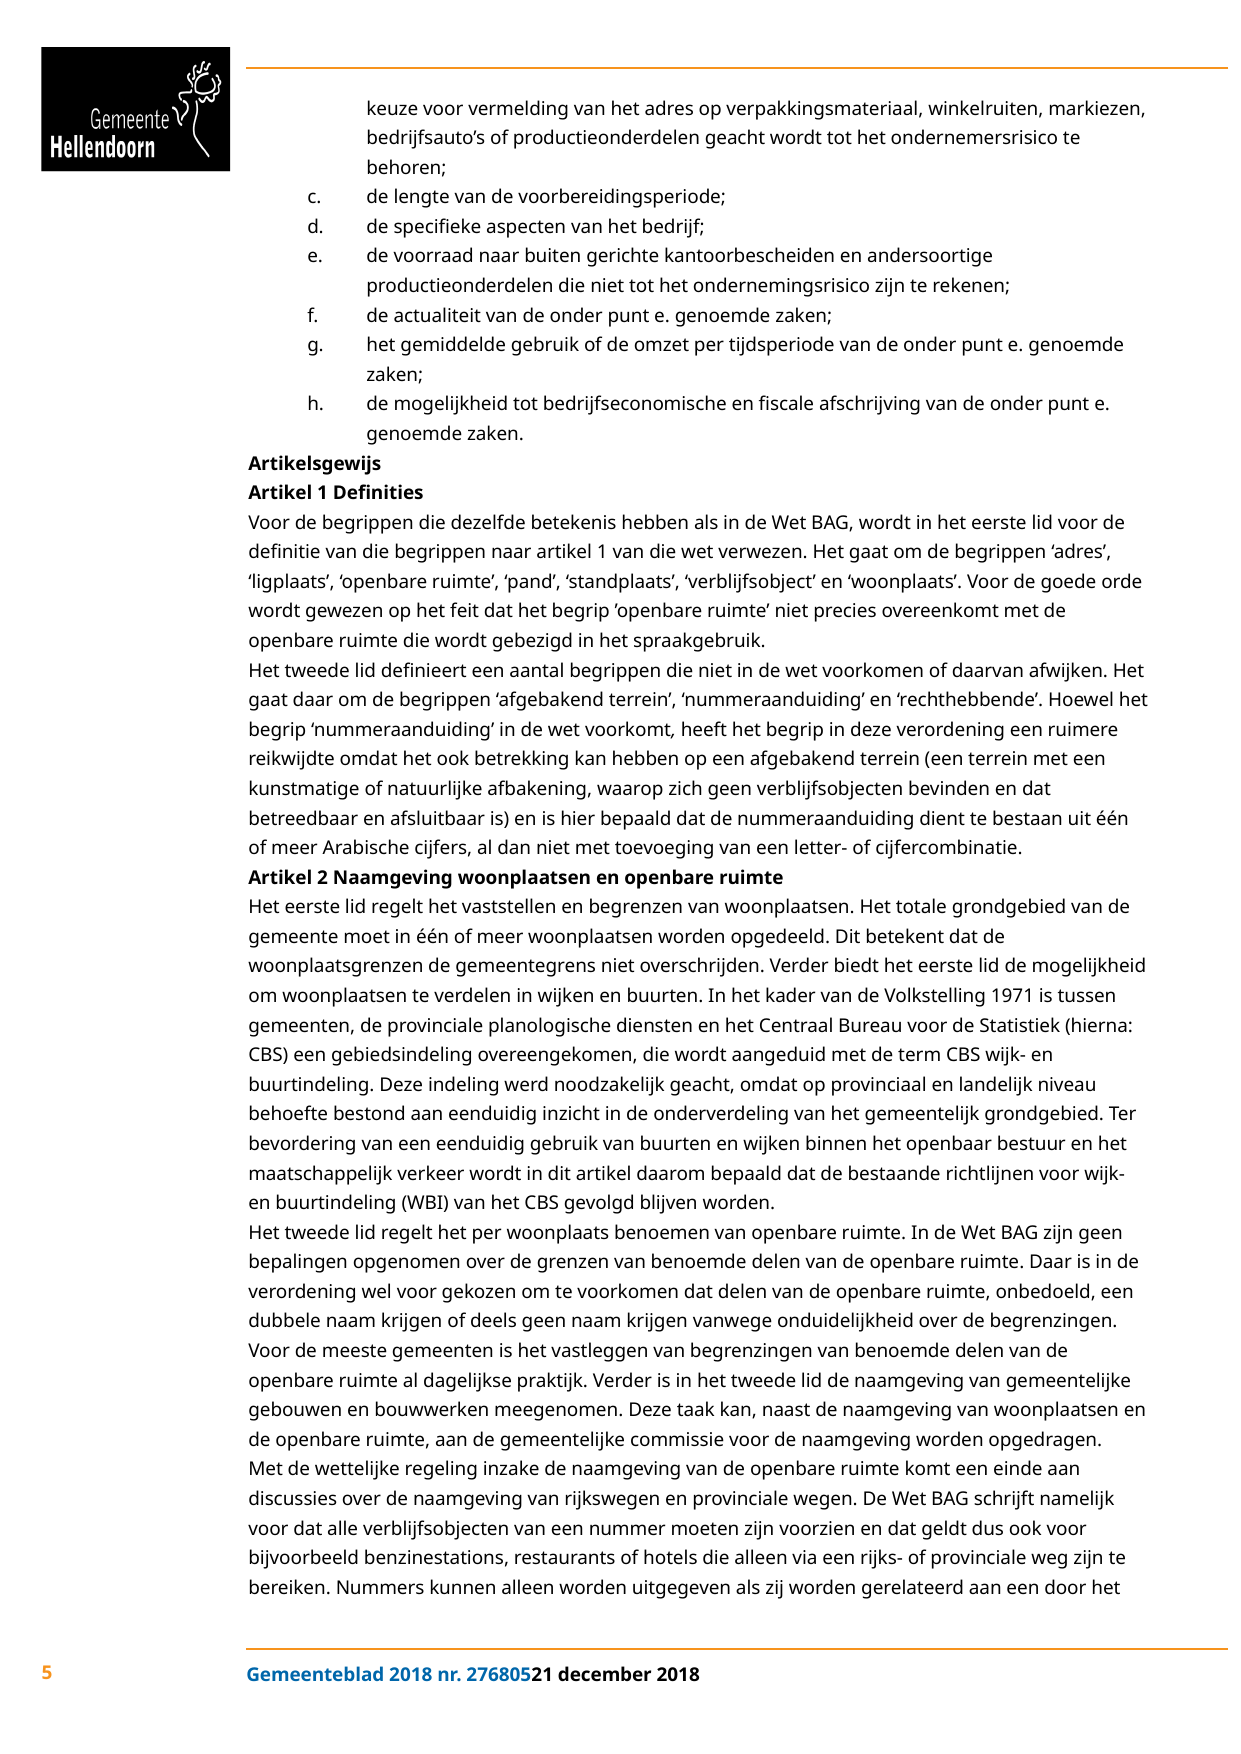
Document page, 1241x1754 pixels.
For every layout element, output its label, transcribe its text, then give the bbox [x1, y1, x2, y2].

text Het eerste lid regelt het vaststellen en begrenzen van woonplaatsen. Het totale grondgebied van de gemeente moet in één of meer woonplaatsen worden opgedeeld. Dit betekent dat de woonplaatsgrenzen de gemeentegrens niet overschrijden. Verder biedt het eerste lid de mogelijkheid om woonplaatsen te verdelen in wijken en buurten. In het kader van de Volkstelling 1971 is tussen gemeenten, de provinciale planologische diensten en het Centraal Bureau voor de Statistiek (hierna: CBS) een gebiedsindeling overeengekomen, die wordt aangeduid met de term CBS wijk- en buurtindeling. Deze indeling werd noodzakelijk geacht, omdat op provinciaal en landelijk niveau behoefte bestond aan eenduidig inzicht in de onderverdeling van het gemeentelijk grondgebied. Ter bevordering van een eenduidig gebruik van buurten en wijken binnen het openbaar bestuur en het maatschappelijk verkeer wordt in dit artikel daarom bepaald dat de bestaande richtlijnen voor wijk- en buurtindeling (WBI) van het CBS gevolgd blijven worden. [248, 893, 1152, 1215]
list keuze voor vermelding van het adres op verpakkingsmateriaal, winkelruiten, markiezen, bedrijfsauto’s of productieonderdelen geacht wordt tot het ondernemersrisico te behoren; [307, 95, 1152, 180]
picture [41, 47, 231, 172]
text Artikelsgewijs [248, 450, 1152, 476]
list de voorraad naar buiten gerichte kantoorbescheiden en andersoortige productieonderdelen die niet tot het ondernemingsrisico zijn te rekenen; [307, 243, 1152, 298]
list de actualiteit van de onder punt e. genoemde zaken; [307, 302, 1152, 328]
text Het tweede lid regelt het per woonplaats benoemen van openbare ruimte. In de Wet BAG zijn geen bepalingen opgenomen over de grenzen van benoemde delen van de openbare ruimte. Daar is in de verordening wel voor gekozen om te voorkomen dat delen van de openbare ruimte, onbedoeld, een dubbele naam krijgen of deels geen naam krijgen vanwege onduidelijkheid over de begrenzingen. Voor de meeste gemeenten is het vastleggen van begrenzingen van benoemde delen van de openbare ruimte al dagelijkse praktijk. Verder is in het tweede lid de naamgeving van gemeentelijke gebouwen en bouwwerken meegenomen. Deze taak kan, naast de naamgeving van woonplaatsen en de openbare ruimte, aan de gemeentelijke commissie voor de naamgeving worden opgedragen. [248, 1219, 1152, 1452]
text Voor de begrippen die dezelfde betekenis hebben als in de Wet BAG, wordt in het eerste lid voor de definitie van die begrippen naar artikel 1 van die wet verwezen. Het gaat om de begrippen ‘adres’, ‘ligplaats’, ‘openbare ruimte’, ‘pand’, ‘standplaats’, ‘verblijfsobject’ en ‘woonplaats’. Voor de goede orde wordt gewezen op het feit dat het begrip ’openbare ruimte’ niet precies overeenkomt met de openbare ruimte die wordt gebezigd in het spraakgebruik. [248, 509, 1152, 653]
text Artikel 1 Definities [248, 479, 1152, 505]
list het gemiddelde gebruik of de omzet per tijdsperiode van de onder punt e. genoemde zaken; [307, 331, 1152, 387]
list de lengte van de voorbereidingsperiode; [307, 183, 1152, 209]
list de specifieke aspecten van het bedrijf; [307, 213, 1152, 239]
list de mogelijkheid tot bedrijfseconomische en fiscale afschrijving van de onder punt e. genoemde zaken. [307, 391, 1152, 446]
text Artikel 2 Naamgeving woonplaatsen en openbare ruimte [248, 864, 1152, 890]
text Met de wettelijke regeling inzake de naamgeving van de openbare ruimte komt een einde aan discussies over de naamgeving van rijkswegen en provinciale wegen. De Wet BAG schrijft namelijk voor dat alle verblijfsobjecten van een nummer moeten zijn voorzien en dat geldt dus ook voor bijvoorbeeld benzinestations, restaurants of hotels die alleen via een rijks- of provinciale weg zijn te bereiken. Nummers kunnen alleen worden uitgegeven als zij worden gerelateerd aan een door het [248, 1456, 1152, 1600]
text Het tweede lid definieert een aantal begrippen die niet in de wet voorkomen of daarvan afwijken. Het gaat daar om de begrippen ‘afgebakend terrein’, ‘nummeraanduiding’ en ‘rechthebbende’. Hoewel het begrip ‘nummeraanduiding’ in de wet voorkomt, heeft het begrip in deze verordening een ruimere reikwijdte omdat het ook betrekking kan hebben op een afgebakend terrein (een terrein met een kunstmatige of natuurlijke afbakening, waarop zich geen verblijfsobjecten bevinden en dat betreedbaar en afsluitbaar is) en is hier bepaald dat de nummeraanduiding dient te bestaan uit één of meer Arabische cijfers, al dan niet met toevoeging van een letter- of cijfercombinatie. [248, 657, 1152, 860]
